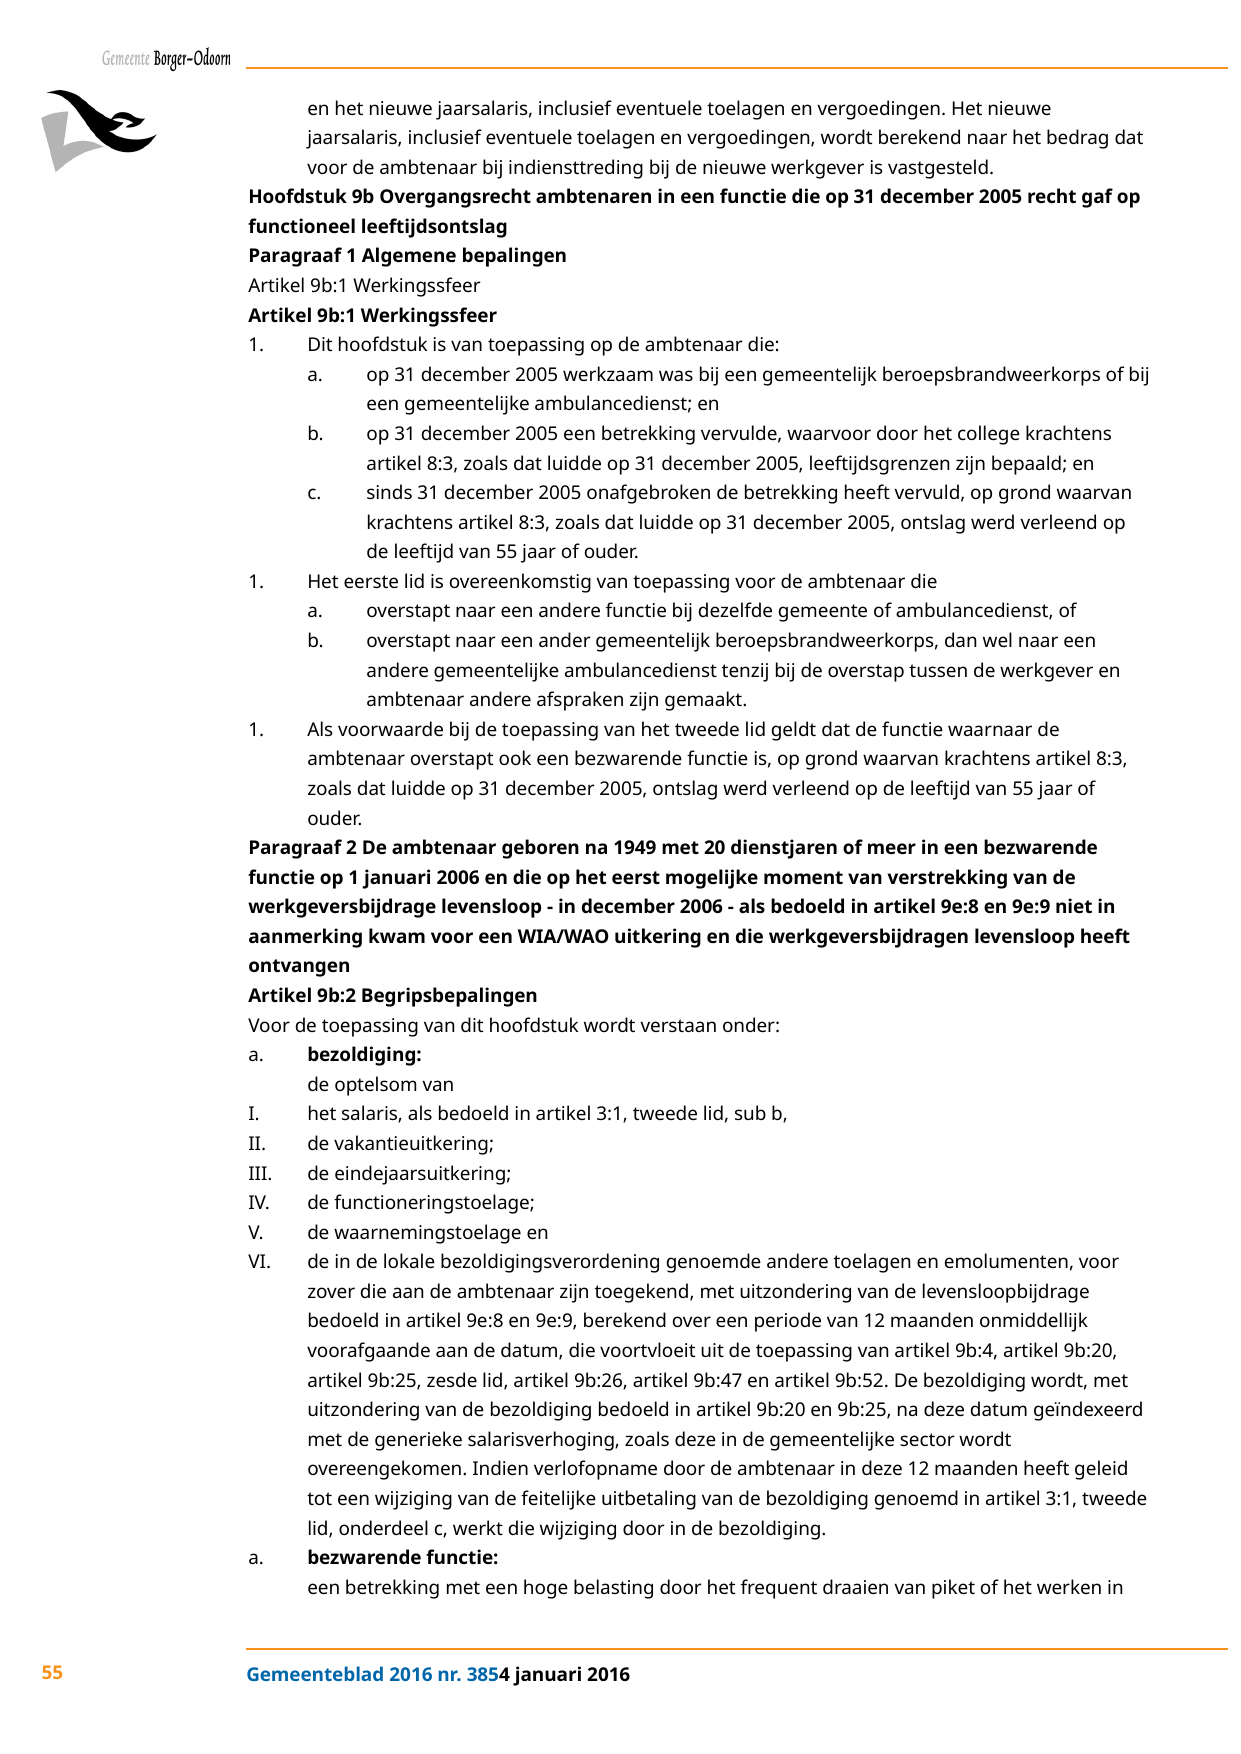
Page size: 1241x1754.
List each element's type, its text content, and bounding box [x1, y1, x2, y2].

list sinds 31 december 2005 onafgebroken de betrekking heeft vervuld, op grond waarvan krachtens artikel 8:3, zoals dat luidde op 31 december 2005, ontslag werd verleend op de leeftijd van 55 jaar of ouder. [307, 479, 1152, 564]
list een betrekking met een hoge belasting door het frequent draaien van piket of het werken in [248, 1574, 1152, 1600]
text Paragraaf 2 De ambtenaar geboren na 1949 met 20 dienstjaren of meer in een bezwarende functie op 1 januari 2006 en die op het eerst mogelijke moment van verstrekking van de werkgeversbijdrage levensloop - in december 2006 - als bedoeld in artikel 9e:8 en 9e:9 niet in aanmerking kwam voor een WIA/WAO uitkering en die werkgeversbijdragen levensloop heeft ontvangen [248, 834, 1152, 978]
list de optelsom van [248, 1071, 1152, 1097]
text Paragraaf 1 Algemene bepalingen [248, 243, 1152, 268]
list de vakantieuitkering; [248, 1130, 1152, 1156]
list de waarnemingstoelage en [248, 1219, 1152, 1245]
text Artikel 9b:1 Werkingssfeer [248, 272, 1152, 298]
text Hoofdstuk 9b Overgangsrecht ambtenaren in een functie die op 31 december 2005 recht gaf op functioneel leeftijdsontslag [248, 183, 1152, 239]
list Dit hoofdstuk is van toepassing op de ambtenaar die: [248, 331, 1152, 357]
list Het eerste lid is overeenkomstig van toepassing voor de ambtenaar die [248, 568, 1152, 594]
list bezoldiging: [248, 1041, 1152, 1067]
text Voor de toepassing van dit hoofdstuk wordt verstaan onder: [248, 1012, 1152, 1038]
list de in de lokale bezoldigingsverordening genoemde andere toelagen en emolumenten, voor zover die aan de ambtenaar zijn toegekend, met uitzondering van de levensloopbijdrage bedoeld in artikel 9e:8 en 9e:9, berekend over een periode van 12 maanden onmiddellijk voorafgaande aan de datum, die voortvloeit uit de toepassing van artikel 9b:4, artikel 9b:20, artikel 9b:25, zesde lid, artikel 9b:26, artikel 9b:47 en artikel 9b:52. De bezoldiging wordt, met uitzondering van de bezoldiging bedoeld in artikel 9b:20 en 9b:25, na deze datum geïndexeerd met de generieke salarisverhoging, zoals deze in de gemeentelijke sector wordt overeengekomen. Indien verlofopname door de ambtenaar in deze 12 maanden heeft geleid tot een wijziging van de feitelijke uitbetaling van de bezoldiging genoemd in artikel 3:1, tweede lid, onderdeel c, werkt die wijziging door in de bezoldiging. [248, 1248, 1152, 1541]
list de eindejaarsuitkering; [248, 1160, 1152, 1186]
list het salaris, als bedoeld in artikel 3:1, tweede lid, sub b, [248, 1101, 1152, 1126]
list overstapt naar een ander gemeentelijk beroepsbrandweerkorps, dan wel naar een andere gemeentelijke ambulancedienst tenzij bij de overstap tussen de werkgever en ambtenaar andere afspraken zijn gemaakt. [307, 627, 1152, 712]
list en het nieuwe jaarsalaris, inclusief eventuele toelagen en vergoedingen. Het nieuwe jaarsalaris, inclusief eventuele toelagen en vergoedingen, wordt berekend naar het bedrag dat voor de ambtenaar bij indiensttreding bij de nieuwe werkgever is vastgesteld. [248, 95, 1152, 180]
list de functioneringstoelage; [248, 1189, 1152, 1215]
list op 31 december 2005 een betrekking vervulde, waarvoor door het college krachtens artikel 8:3, zoals dat luidde op 31 december 2005, leeftijdsgrenzen zijn bepaald; en [307, 420, 1152, 476]
picture [41, 47, 231, 172]
list op 31 december 2005 werkzaam was bij een gemeentelijk beroepsbrandweerkorps of bij een gemeentelijke ambulancedienst; en [307, 361, 1152, 416]
list overstapt naar een andere functie bij dezelfde gemeente of ambulancedienst, of [307, 598, 1152, 623]
list Als voorwaarde bij de toepassing van het tweede lid geldt dat de functie waarnaar de ambtenaar overstapt ook een bezwarende functie is, op grond waarvan krachtens artikel 8:3, zoals dat luidde op 31 december 2005, ontslag werd verleend op de leeftijd van 55 jaar of ouder. [248, 716, 1152, 831]
list bezwarende functie: [248, 1544, 1152, 1570]
text Artikel 9b:2 Begripsbepalingen [248, 982, 1152, 1008]
text Artikel 9b:1 Werkingssfeer [248, 302, 1152, 328]
